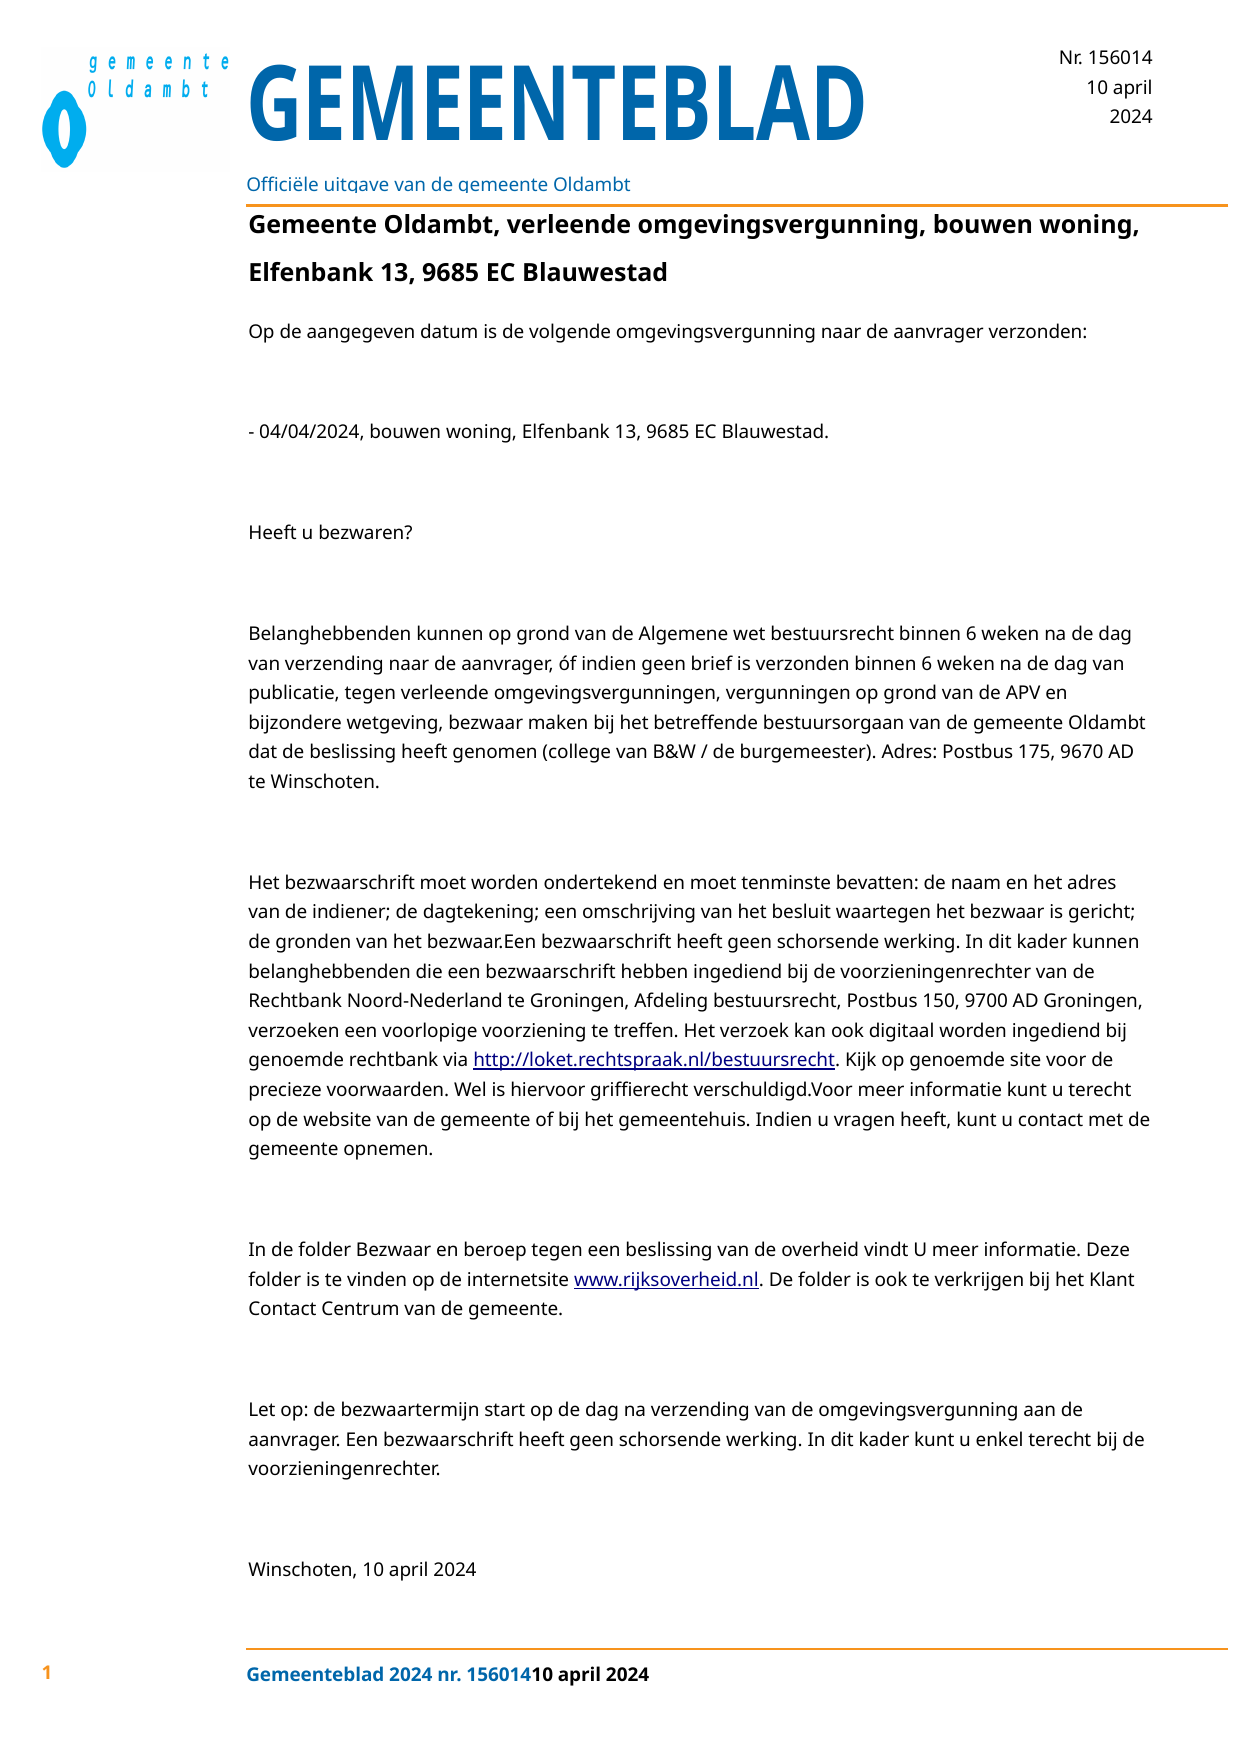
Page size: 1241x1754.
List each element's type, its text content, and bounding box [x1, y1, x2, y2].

text Winschoten, 10 april 2024 [248, 1556, 1152, 1582]
text Gemeente Oldambt, verleende omgevingsvergunning, bouwen woning, Elfenbank 13, 9685 EC Blauwestad [248, 207, 1152, 288]
text Heeft u bezwaren? [248, 519, 1152, 545]
text Het bezwaarschrift moet worden ondertekend en moet tenminste bevatten: de naam en het adres van de indiener; de dagtekening; een omschrijving van het besluit waartegen het bezwaar is gericht; de gronden van het bezwaar.Een bezwaarschrift heeft geen schorsende werking. In dit kader kunnen belanghebbenden die een bezwaarschrift hebben ingediend bij de voorzieningenrechter van de Rechtbank Noord-Nederland te Groningen, Afdeling bestuursrecht, Postbus 150, 9700 AD Groningen, verzoeken een voorlopige voorziening te treffen. Het verzoek kan ook digitaal worden ingediend bij genoemde rechtbank via http://loket.rechtspraak.nl/bestuursrecht. Kijk op genoemde site voor de precieze voorwaarden. Wel is hiervoor griffierecht verschuldigd.Voor meer informatie kunt u terecht op de website van de gemeente of bij het gemeentehuis. Indien u vragen heeft, kunt u contact met de gemeente opnemen. [248, 869, 1152, 1161]
text - 04/04/2024, bouwen woning, Elfenbank 13, 9685 EC Blauwestad. [248, 419, 1152, 444]
text Belanghebbenden kunnen op grond van de Algemene wet bestuursrecht binnen 6 weken na de dag van verzending naar de aanvrager, óf indien geen brief is verzonden binnen 6 weken na de dag van publicatie, tegen verleende omgevingsvergunningen, vergunningen op grond van de APV en bijzondere wetgeving, bezwaar maken bij het betreffende bestuursorgaan van de gemeente Oldambt dat de beslissing heeft genomen (college van B&W / de burgemeester). Adres: Postbus 175, 9670 AD te Winschoten. [248, 620, 1152, 794]
picture [41, 47, 231, 172]
text In de folder Bezwaar en beroep tegen een beslissing van de overheid vindt U meer informatie. Deze folder is te vinden op de internetsite www.rijksoverheid.nl. De folder is ook te verkrijgen bij het Klant Contact Centrum van de gemeente. [248, 1236, 1152, 1321]
text Op de aangegeven datum is de volgende omgevingsvergunning naar de aanvrager verzonden: [248, 318, 1152, 344]
text Let op: de bezwaartermijn start op de dag na verzending van de omgevingsvergunning aan de aanvrager. Een bezwaarschrift heeft geen schorsende werking. In dit kader kunt u enkel terecht bij de voorzieningenrechter. [248, 1396, 1152, 1481]
